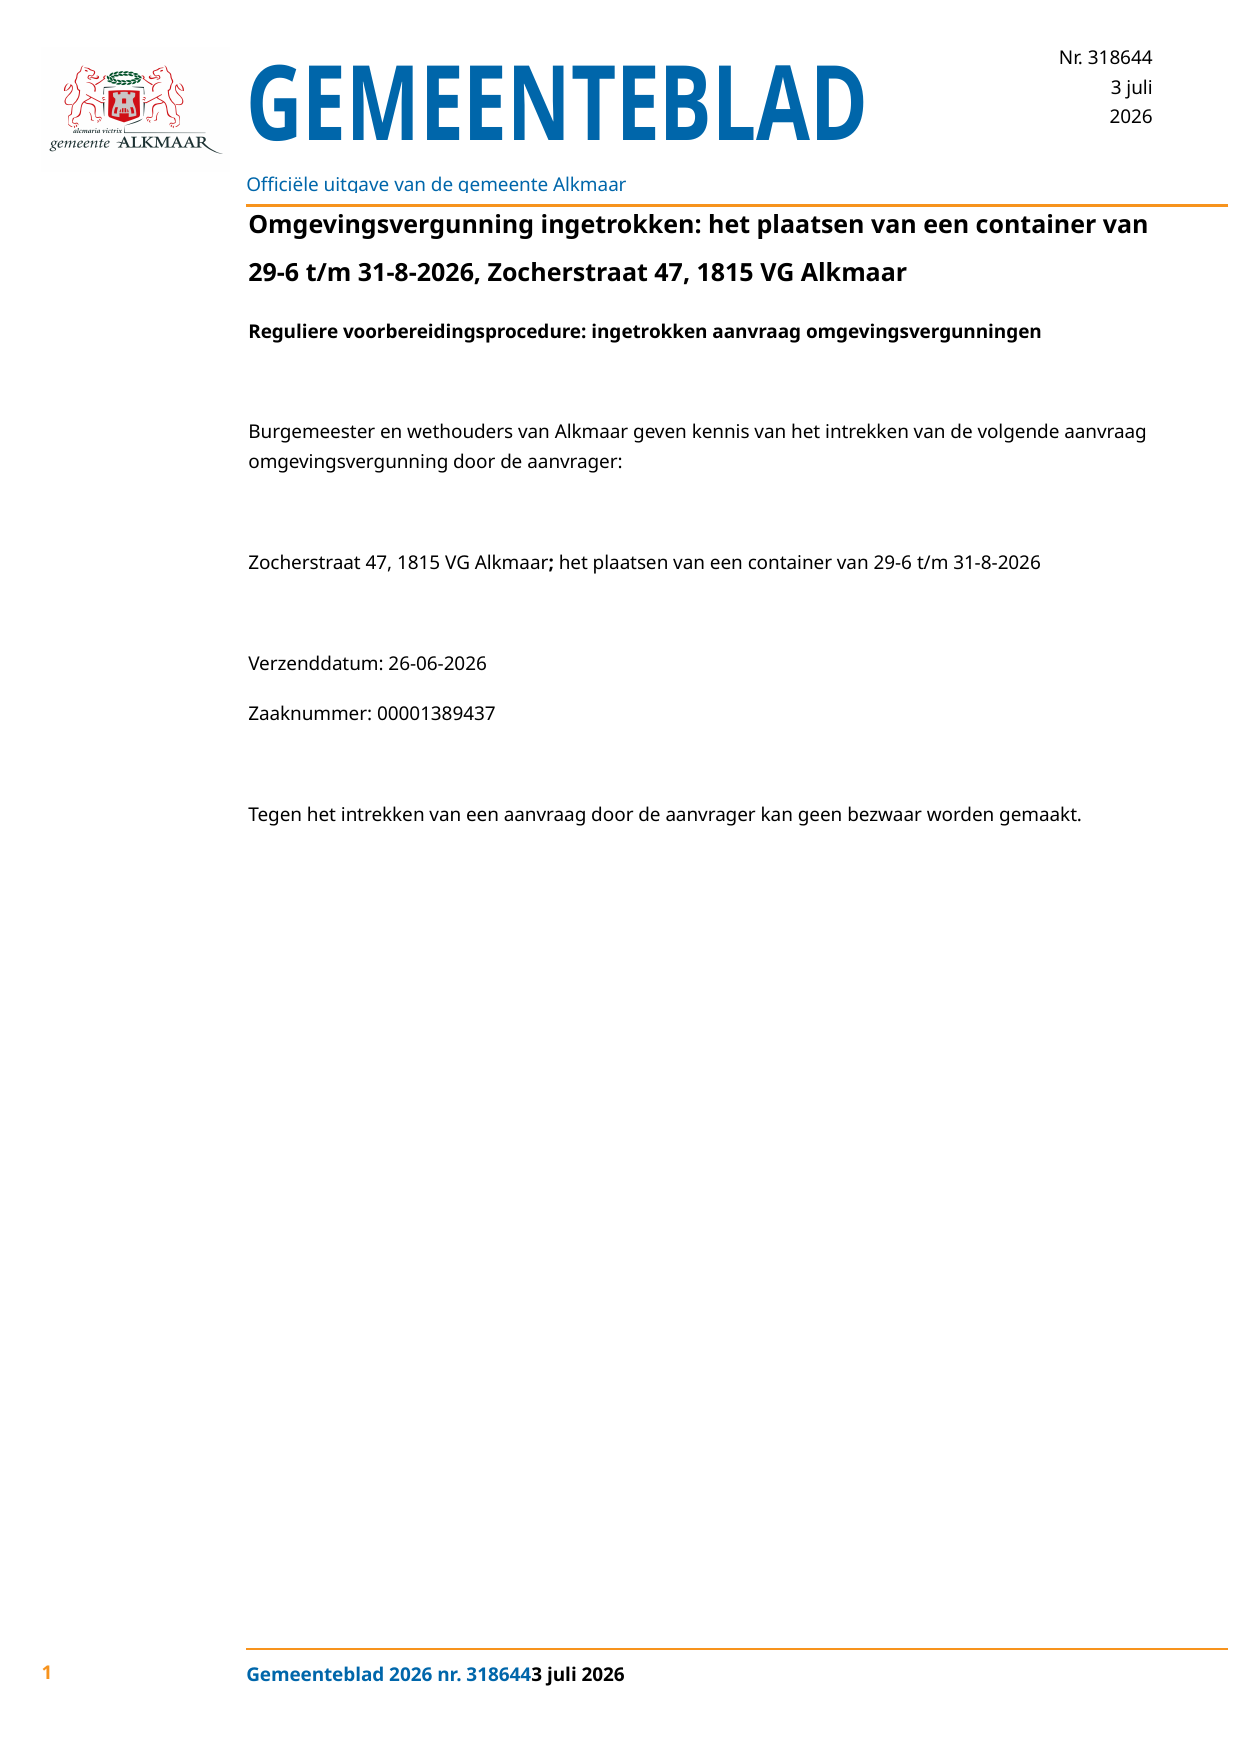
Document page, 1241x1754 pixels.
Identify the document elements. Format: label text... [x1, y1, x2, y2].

text Reguliere voorbereidingsprocedure: ingetrokken aanvraag omgevingsvergunningen [248, 318, 1152, 344]
text Tegen het intrekken van een aanvraag door de aanvrager kan geen bezwaar worden gemaakt. [248, 801, 1152, 827]
text Verzenddatum: 26-06-2026 [248, 650, 1152, 676]
text Burgemeester en wethouders van Alkmaar geven kennis van het intrekken van de volgende aanvraag omgevingsvergunning door de aanvrager: [248, 419, 1152, 474]
text Omgevingsvergunning ingetrokken: het plaatsen van een container van 29-6 t/m 31-8-2026, Zocherstraat 47, 1815 VG Alkmaar [248, 207, 1152, 288]
text Zocherstraat 47, 1815 VG Alkmaar; het plaatsen van een container van 29-6 t/m 31-8-2026 [248, 549, 1152, 575]
text Zaaknummer: 00001389437 [248, 700, 1152, 726]
picture [41, 47, 231, 172]
